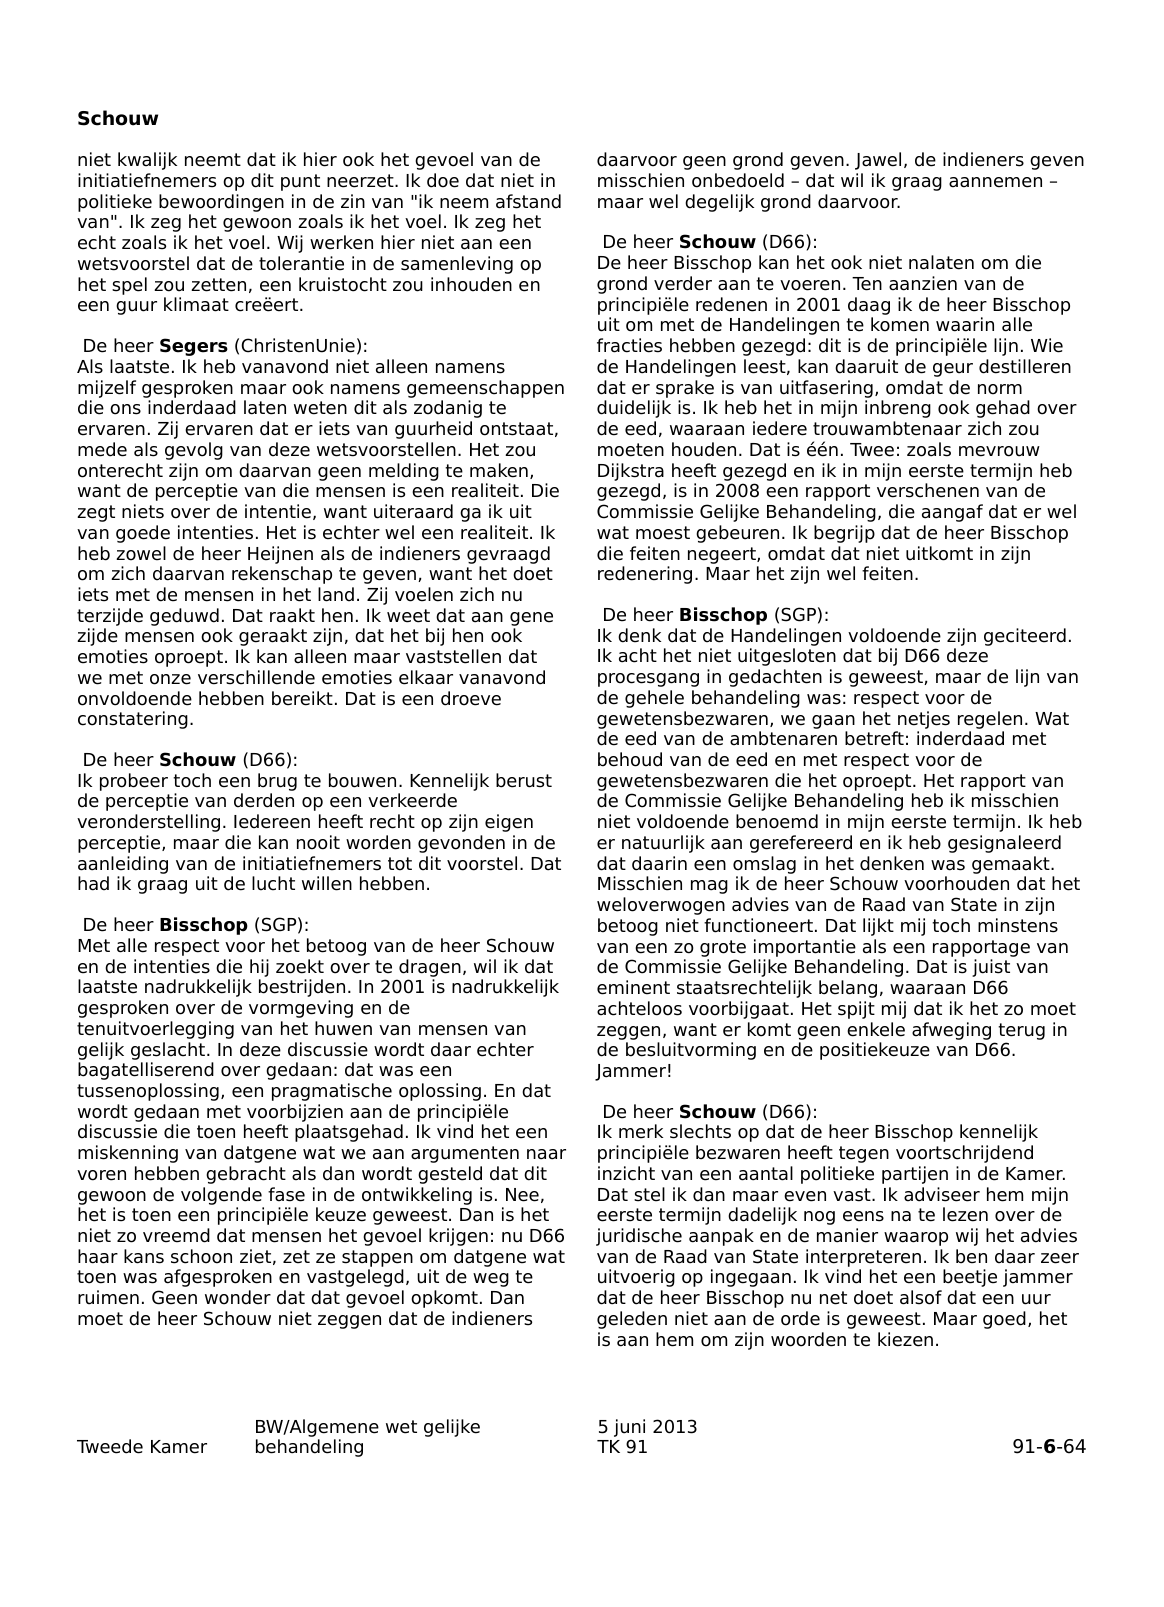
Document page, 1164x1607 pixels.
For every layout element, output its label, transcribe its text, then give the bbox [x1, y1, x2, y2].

text Ik probeer toch een brug te bouwen. Kennelijk berust de perceptie van derden op een verkeerde veronderstelling. Iedereen heeft recht op zijn eigen perceptie, maar die kan nooit worden gevonden in de aanleiding van de initiatiefnemers tot dit voorstel. Dat had ik graag uit de lucht willen hebben. [77, 771, 567, 895]
text Ik denk dat de Handelingen voldoende zijn geciteerd. Ik acht het niet uitgesloten dat bij D66 deze procesgang in gedachten is geweest, maar de lijn van de gehele behandeling was: respect voor de gewetensbezwaren, we gaan het netjes regelen. Wat de eed van de ambtenaren betreft: inderdaad met behoud van de eed en met respect voor de gewetensbezwaren die het oproept. Het rapport van de Commissie Gelijke Behandeling heb ik misschien niet voldoende benoemd in mijn eerste termijn. Ik heb er natuurlijk aan gerefereerd en ik heb gesignaleerd dat daarin een omslag in het denken was gemaakt. Misschien mag ik de heer Schouw voorhouden dat het weloverwogen advies van de Raad van State in zijn betoog niet functioneert. Dat lijkt mij toch minstens van een zo grote importantie als een rapportage van de Commissie Gelijke Behandeling. Dat is juist van eminent staatsrechtelijk belang, waaraan D66 achteloos voorbijgaat. Het spijt mij dat ik het zo moet zeggen, want er komt geen enkele afweging terug in de besluitvorming en de positiekeuze van D66. Jammer! [596, 626, 1087, 1082]
text De heer Schouw (D66): [77, 750, 567, 771]
text De heer Bisschop kan het ook niet nalaten om die grond verder aan te voeren. Ten aanzien van de principiële redenen in 2001 daag ik de heer Bisschop uit om met de Handelingen te komen waarin alle fracties hebben gezegd: dit is de principiële lijn. Wie de Handelingen leest, kan daaruit de geur destilleren dat er sprake is van uitfasering, omdat de norm duidelijk is. Ik heb het in mijn inbreng ook gehad over de eed, waaraan iedere trouwambtenaar zich zou moeten houden. Dat is één. Twee: zoals mevrouw Dijkstra heeft gezegd en ik in mijn eerste termijn heb gezegd, is in 2008 een rapport verschenen van de Commissie Gelijke Behandeling, die aangaf dat er wel wat moest gebeuren. Ik begrijp dat de heer Bisschop die feiten negeert, omdat dat niet uitkomt in zijn redenering. Maar het zijn wel feiten. [596, 253, 1087, 585]
text De heer Schouw (D66): [596, 1102, 1087, 1122]
text De heer Segers (ChristenUnie): [77, 336, 567, 357]
text Als laatste. Ik heb vanavond niet alleen namens mijzelf gesproken maar ook namens gemeenschappen die ons inderdaad laten weten dit als zodanig te ervaren. Zij ervaren dat er iets van guurheid ontstaat, mede als gevolg van deze wetsvoorstellen. Het zou onterecht zijn om daarvan geen melding te maken, want de perceptie van die mensen is een realiteit. Die zegt niets over de intentie, want uiteraard ga ik uit van goede intenties. Het is echter wel een realiteit. Ik heb zowel de heer Heijnen als de indieners gevraagd om zich daarvan rekenschap te geven, want het doet iets met de mensen in het land. Zij voelen zich nu terzijde geduwd. Dat raakt hen. Ik weet dat aan gene zijde mensen ook geraakt zijn, dat het bij hen ook emoties oproept. Ik kan alleen maar vaststellen dat we met onze verschillende emoties elkaar vanavond onvoldoende hebben bereikt. Dat is een droeve constatering. [77, 357, 567, 730]
text De heer Schouw (D66): [596, 232, 1087, 253]
text De heer Bisschop (SGP): [596, 605, 1087, 626]
text Met alle respect voor het betoog van de heer Schouw en de intenties die hij zoekt over te dragen, wil ik dat laatste nadrukkelijk bestrijden. In 2001 is nadrukkelijk gesproken over de vormgeving en de tenuitvoerlegging van het huwen van mensen van gelijk geslacht. In deze discussie wordt daar echter bagatelliserend over gedaan: dat was een tussenoplossing, een pragmatische oplossing. En dat wordt gedaan met voorbijzien aan de principiële discussie die toen heeft plaatsgehad. Ik vind het een miskenning van datgene wat we aan argumenten naar voren hebben gebracht als dan wordt gesteld dat dit gewoon de volgende fase in de ontwikkeling is. Nee, het is toen een principiële keuze geweest. Dan is het niet zo vreemd dat mensen het gevoel krijgen: nu D66 haar kans schoon ziet, zet ze stappen om datgene wat toen was afgesproken en vastgelegd, uit de weg te ruimen. Geen wonder dat dat gevoel opkomt. Dan moet de heer Schouw niet zeggen dat de indieners [77, 936, 567, 1329]
text daarvoor geen grond geven. Jawel, de indieners geven misschien onbedoeld – dat wil ik graag aannemen – maar wel degelijk grond daarvoor. [596, 150, 1087, 212]
text niet kwalijk neemt dat ik hier ook het gevoel van de initiatiefnemers op dit punt neerzet. Ik doe dat niet in politieke bewoordingen in de zin van "ik neem afstand van". Ik zeg het gewoon zoals ik het voel. Ik zeg het echt zoals ik het voel. Wij werken hier niet aan een wetsvoorstel dat de tolerantie in de samenleving op het spel zou zetten, een kruistocht zou inhouden en een guur klimaat creëert. [77, 150, 567, 316]
text De heer Bisschop (SGP): [77, 915, 567, 936]
text Ik merk slechts op dat de heer Bisschop kennelijk principiële bezwaren heeft tegen voortschrijdend inzicht van een aantal politieke partijen in de Kamer. Dat stel ik dan maar even vast. Ik adviseer hem mijn eerste termijn dadelijk nog eens na te lezen over de juridische aanpak en de manier waarop wij het advies van de Raad van State interpreteren. Ik ben daar zeer uitvoerig op ingegaan. Ik vind het een beetje jammer dat de heer Bisschop nu net doet alsof dat een uur geleden niet aan de orde is geweest. Maar goed, het is aan hem om zijn woorden te kiezen. [596, 1122, 1087, 1350]
